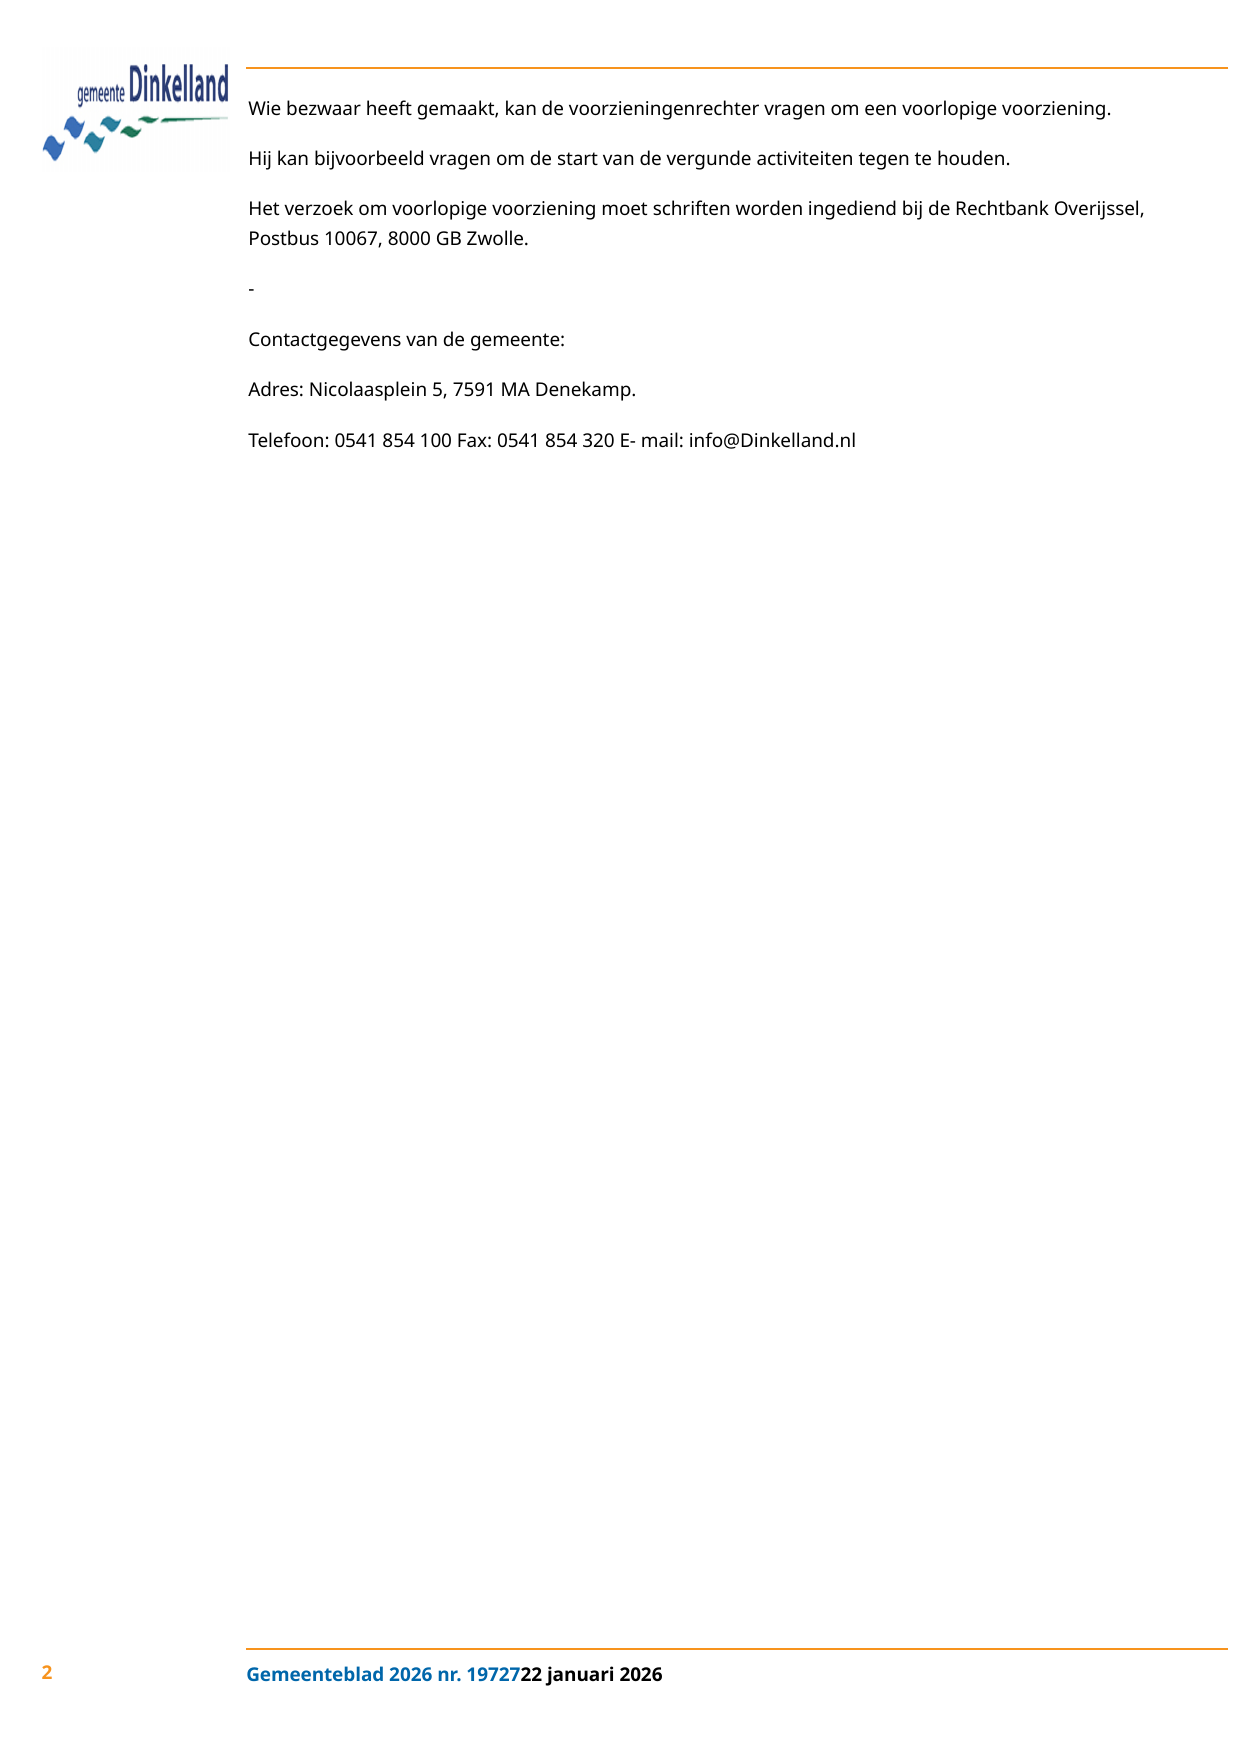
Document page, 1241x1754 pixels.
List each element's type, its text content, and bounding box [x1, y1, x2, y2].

text - [248, 276, 1152, 301]
text Wie bezwaar heeft gemaakt, kan de voorzieningenrechter vragen om een voorlopige voorziening. [248, 95, 1152, 121]
picture [41, 47, 231, 172]
text Adres: Nicolaasplein 5, 7591 MA Denekamp. [248, 376, 1152, 402]
text Contactgegevens van de gemeente: [248, 326, 1152, 352]
text Hij kan bijvoorbeeld vragen om de start van de vergunde activiteiten tegen te houden. [248, 145, 1152, 171]
text Telefoon: 0541 854 100 Fax: 0541 854 320 E- mail: info@Dinkelland.nl [248, 427, 1152, 453]
text Het verzoek om voorlopige voorziening moet schriften worden ingediend bij de Rechtbank Overijssel, Postbus 10067, 8000 GB Zwolle. [248, 196, 1152, 251]
